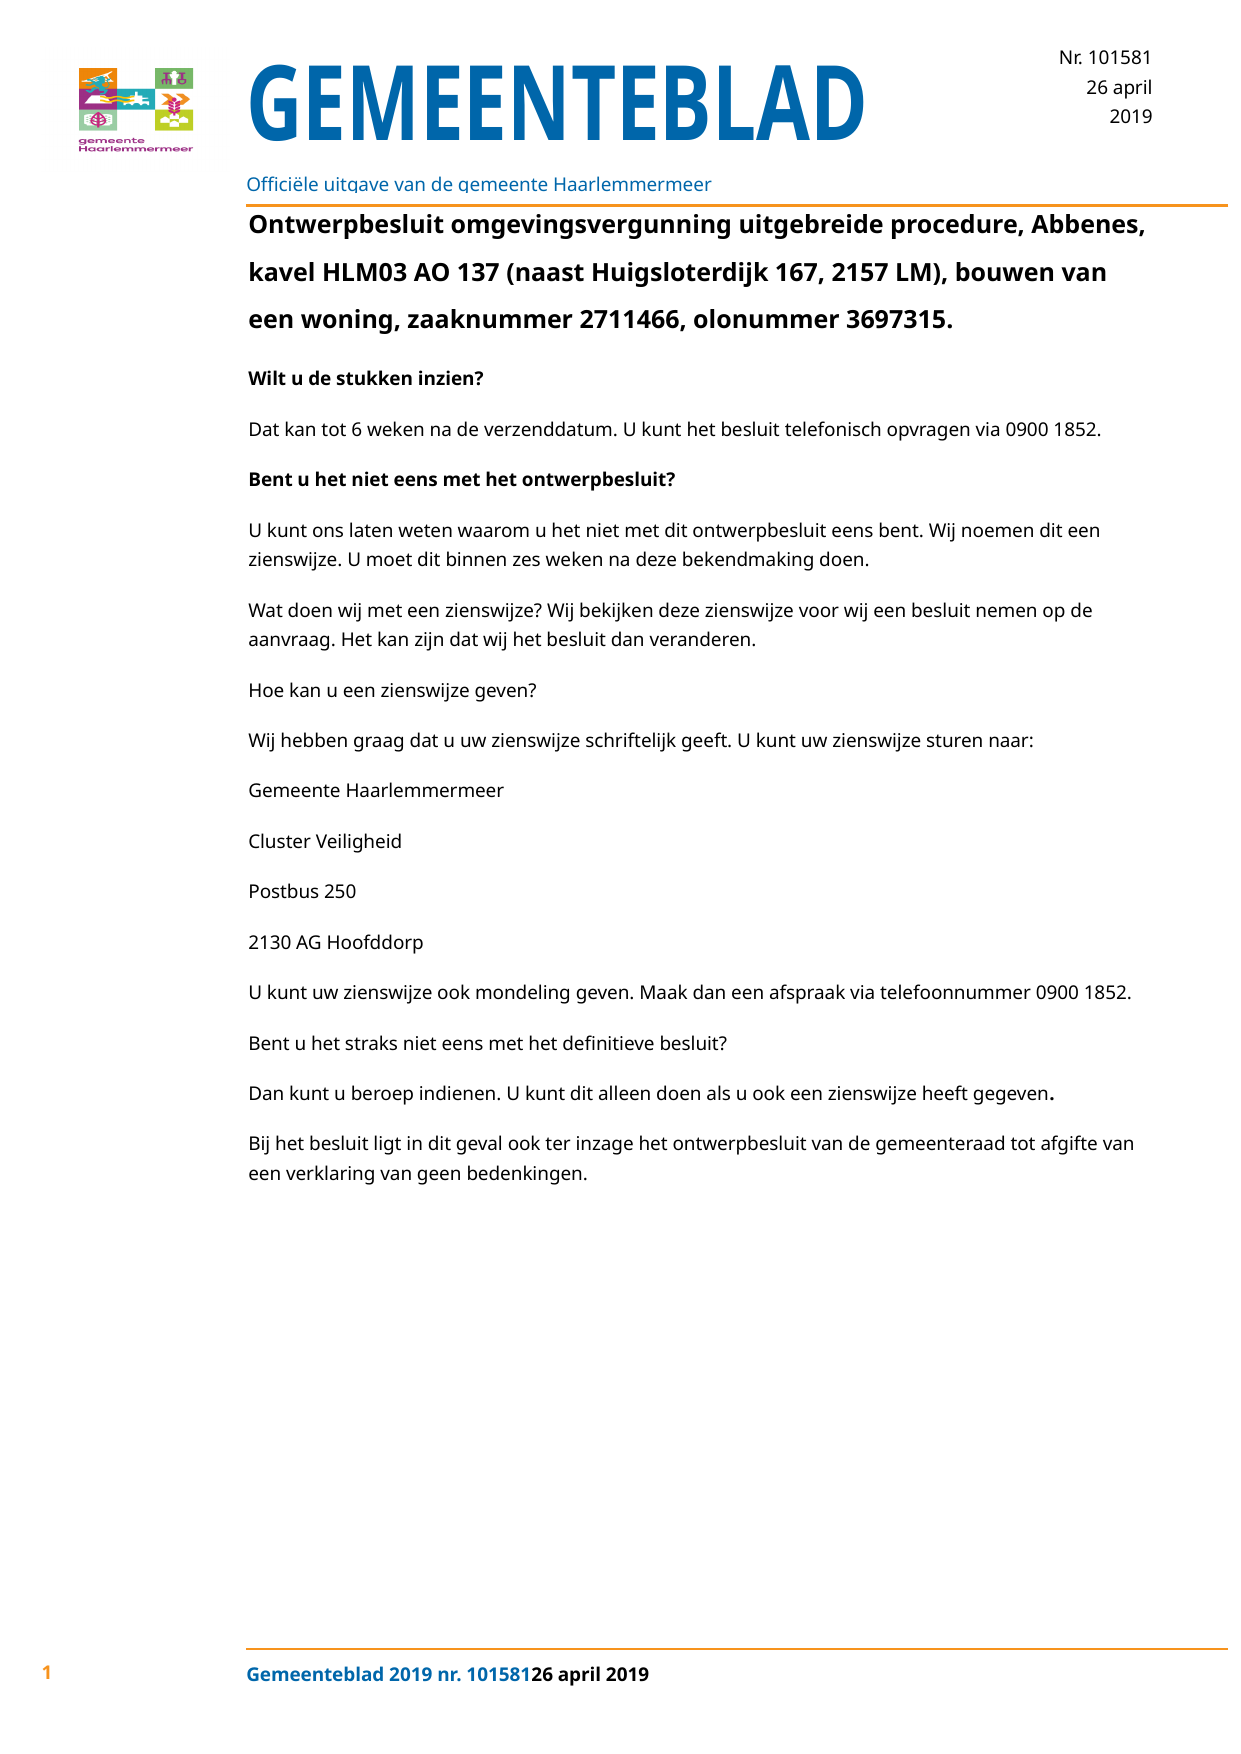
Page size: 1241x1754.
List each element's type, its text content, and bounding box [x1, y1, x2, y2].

text Hoe kan u een zienswijze geven? [248, 677, 1152, 702]
text Bij het besluit ligt in dit geval ook ter inzage het ontwerpbesluit van de gemeenteraad tot afgifte van een verklaring van geen bedenkingen. [248, 1131, 1152, 1186]
text Wilt u de stukken inzien? [248, 366, 1152, 391]
text Cluster Veiligheid [248, 828, 1152, 854]
text Gemeente Haarlemmermeer [248, 778, 1152, 803]
text Bent u het straks niet eens met het definitieve besluit? [248, 1030, 1152, 1055]
text Wat doen wij met een zienswijze? Wij bekijken deze zienswijze voor wij een besluit nemen op de aanvraag. Het kan zijn dat wij het besluit dan veranderen. [248, 597, 1152, 652]
text Ontwerpbesluit omgevingsvergunning uitgebreide procedure, Abbenes, kavel HLM03 AO 137 (naast Huigsloterdijk 167, 2157 LM), bouwen van een woning, zaaknummer 2711466, olonummer 3697315. [248, 207, 1152, 336]
text U kunt ons laten weten waarom u het niet met dit ontwerpbesluit eens bent. Wij noemen dit een zienswijze. U moet dit binnen zes weken na deze bekendmaking doen. [248, 517, 1152, 572]
text Bent u het niet eens met het ontwerpbesluit? [248, 466, 1152, 492]
text U kunt uw zienswijze ook mondeling geven. Maak dan een afspraak via telefoonnummer 0900 1852. [248, 979, 1152, 1005]
text Postbus 250 [248, 878, 1152, 904]
text Dat kan tot 6 weken na de verzenddatum. U kunt het besluit telefonisch opvragen via 0900 1852. [248, 416, 1152, 442]
picture [41, 47, 231, 172]
text Dan kunt u beroep indienen. U kunt dit alleen doen als u ook een zienswijze heeft gegeven. [248, 1080, 1152, 1106]
text 2130 AG Hoofddorp [248, 929, 1152, 954]
text Wij hebben graag dat u uw zienswijze schriftelijk geeft. U kunt uw zienswijze sturen naar: [248, 727, 1152, 753]
